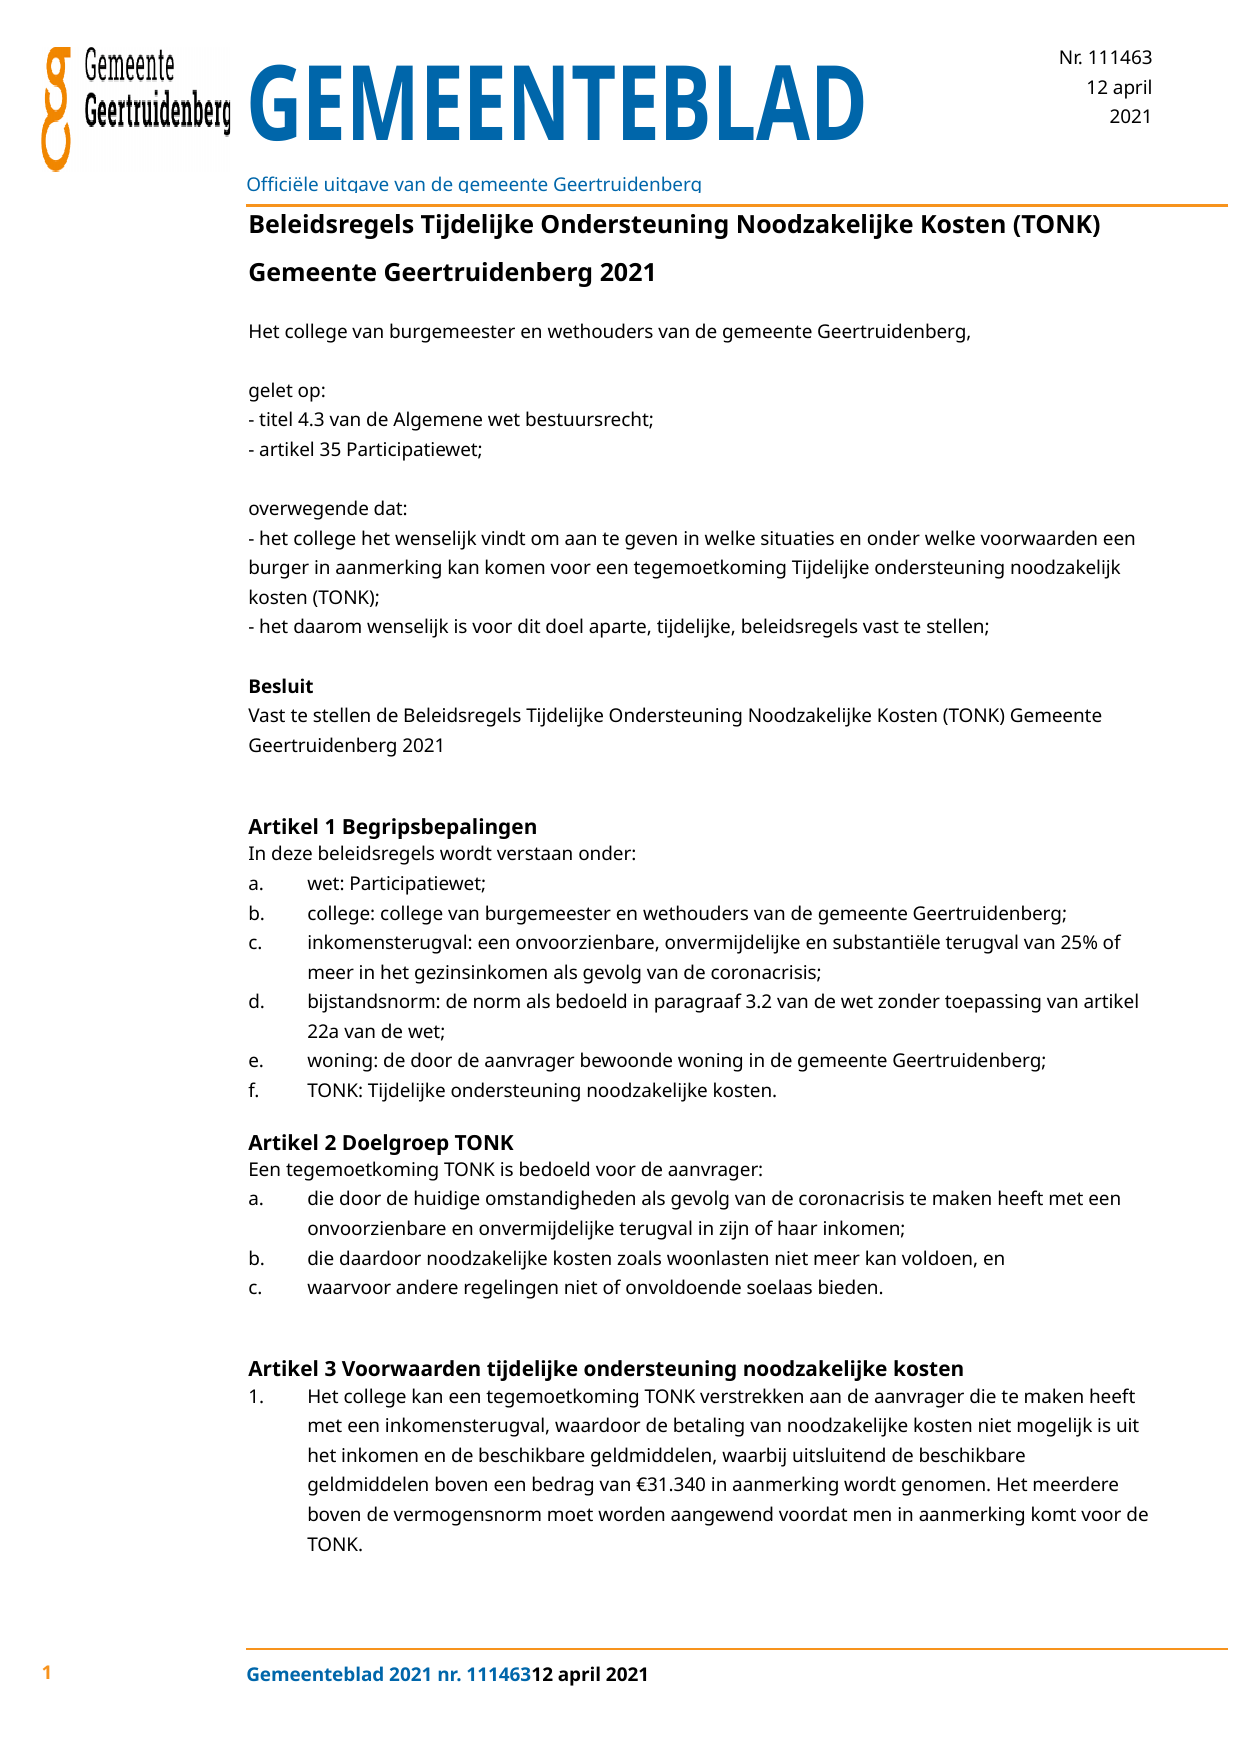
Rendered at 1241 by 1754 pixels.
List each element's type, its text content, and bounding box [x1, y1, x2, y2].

list die daardoor noodzakelijke kosten zoals woonlasten niet meer kan voldoen, en [248, 1245, 1152, 1271]
text Artikel 3 Voorwaarden tijdelijke ondersteuning noodzakelijke kosten [248, 1354, 1152, 1383]
list wet: Participatiewet; [248, 870, 1152, 896]
text Artikel 1 Begripsbepalingen [248, 812, 1152, 841]
text - het college het wenselijk vindt om aan te geven in welke situaties en onder welke voorwaarden een burger in aanmerking kan komen voor een tegemoetkoming Tijdelijke ondersteuning noodzakelijk kosten (TONK); [248, 525, 1152, 610]
text Een tegemoetkoming TONK is bedoeld voor de aanvrager: [248, 1156, 1152, 1182]
list inkomensterugval: een onvoorzienbare, onvermijdelijke en substantiële terugval van 25% of meer in het gezinsinkomen als gevolg van de coronacrisis; [248, 929, 1152, 984]
text - titel 4.3 van de Algemene wet bestuursrecht; [248, 407, 1152, 432]
picture [41, 47, 231, 172]
text Besluit [248, 673, 1152, 699]
list woning: de door de aanvrager bewoonde woning in de gemeente Geertruidenberg; [248, 1048, 1152, 1073]
list bijstandsnorm: de norm als bedoeld in paragraaf 3.2 van de wet zonder toepassing van artikel 22a van de wet; [248, 988, 1152, 1044]
list die door de huidige omstandigheden als gevolg van de coronacrisis te maken heeft met een onvoorzienbare en onvermijdelijke terugval in zijn of haar inkomen; [248, 1186, 1152, 1241]
list waarvoor andere regelingen niet of onvoldoende soelaas bieden. [248, 1274, 1152, 1300]
text - het daarom wenselijk is voor dit doel aparte, tijdelijke, beleidsregels vast te stellen; [248, 614, 1152, 639]
text Het college van burgemeester en wethouders van de gemeente Geertruidenberg, [248, 318, 1152, 344]
text Beleidsregels Tijdelijke Ondersteuning Noodzakelijke Kosten (TONK) Gemeente Geertruidenberg 2021 [248, 207, 1152, 288]
list college: college van burgemeester en wethouders van de gemeente Geertruidenberg; [248, 900, 1152, 925]
text In deze beleidsregels wordt verstaan onder: [248, 841, 1152, 866]
list TONK: Tijdelijke ondersteuning noodzakelijke kosten. [248, 1077, 1152, 1103]
list Het college kan een tegemoetkoming TONK verstrekken aan de aanvrager die te maken heeft met een inkomensterugval, waardoor de betaling van noodzakelijke kosten niet mogelijk is uit het inkomen en de beschikbare geldmiddelen, waarbij uitsluitend de beschikbare geldmiddelen boven een bedrag van €31.340 in aanmerking wordt genomen. Het meerdere boven de vermogensnorm moet worden aangewend voordat men in aanmerking komt voor de TONK. [248, 1383, 1152, 1556]
text gelet op: [248, 377, 1152, 403]
text - artikel 35 Participatiewet; [248, 436, 1152, 462]
text Artikel 2 Doelgroep TONK [248, 1128, 1152, 1156]
text overwegende dat: [248, 495, 1152, 521]
text Vast te stellen de Beleidsregels Tijdelijke Ondersteuning Noodzakelijke Kosten (TONK) Gemeente Geertruidenberg 2021 [248, 702, 1152, 758]
